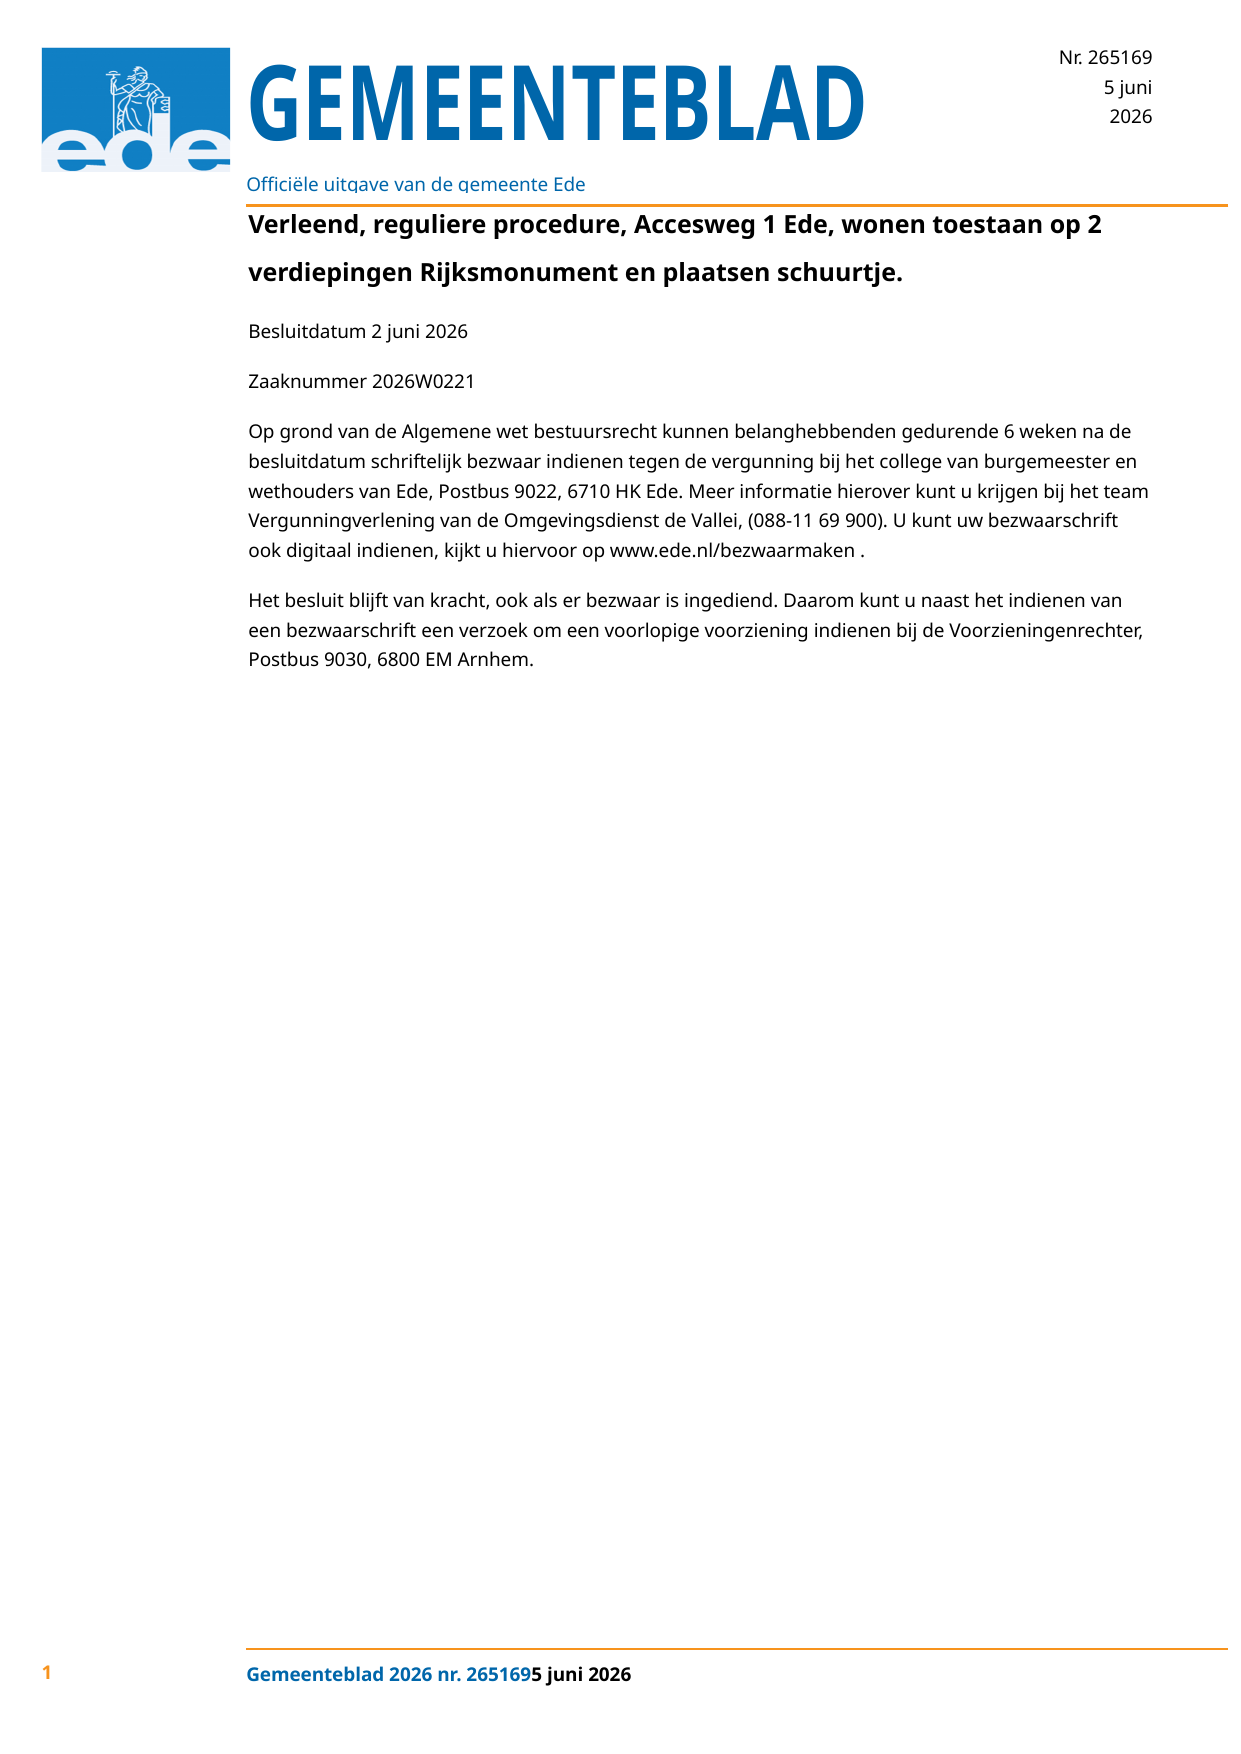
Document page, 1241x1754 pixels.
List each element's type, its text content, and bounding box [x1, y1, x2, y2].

text Het besluit blijft van kracht, ook als er bezwaar is ingediend. Daarom kunt u naast het indienen van een bezwaarschrift een verzoek om een voorlopige voorziening indienen bij de Voorzieningenrechter, Postbus 9030, 6800 EM Arnhem. [248, 587, 1152, 672]
text Zaaknummer 2026W0221 [248, 368, 1152, 394]
text Op grond van de Algemene wet bestuursrecht kunnen belanghebbenden gedurende 6 weken na de besluitdatum schriftelijk bezwaar indienen tegen de vergunning bij het college van burgemeester en wethouders van Ede, Postbus 9022, 6710 HK Ede. Meer informatie hierover kunt u krijgen bij het team Vergunningverlening van de Omgevingsdienst de Vallei, (088-11 69 900). U kunt uw bezwaarschrift ook digitaal indienen, kijkt u hiervoor op www.ede.nl/bezwaarmaken . [248, 419, 1152, 563]
text Verleend, reguliere procedure, Accesweg 1 Ede, wonen toestaan op 2 verdiepingen Rijksmonument en plaatsen schuurtje. [248, 207, 1152, 288]
picture [41, 47, 231, 172]
text Besluitdatum 2 juni 2026 [248, 318, 1152, 344]
